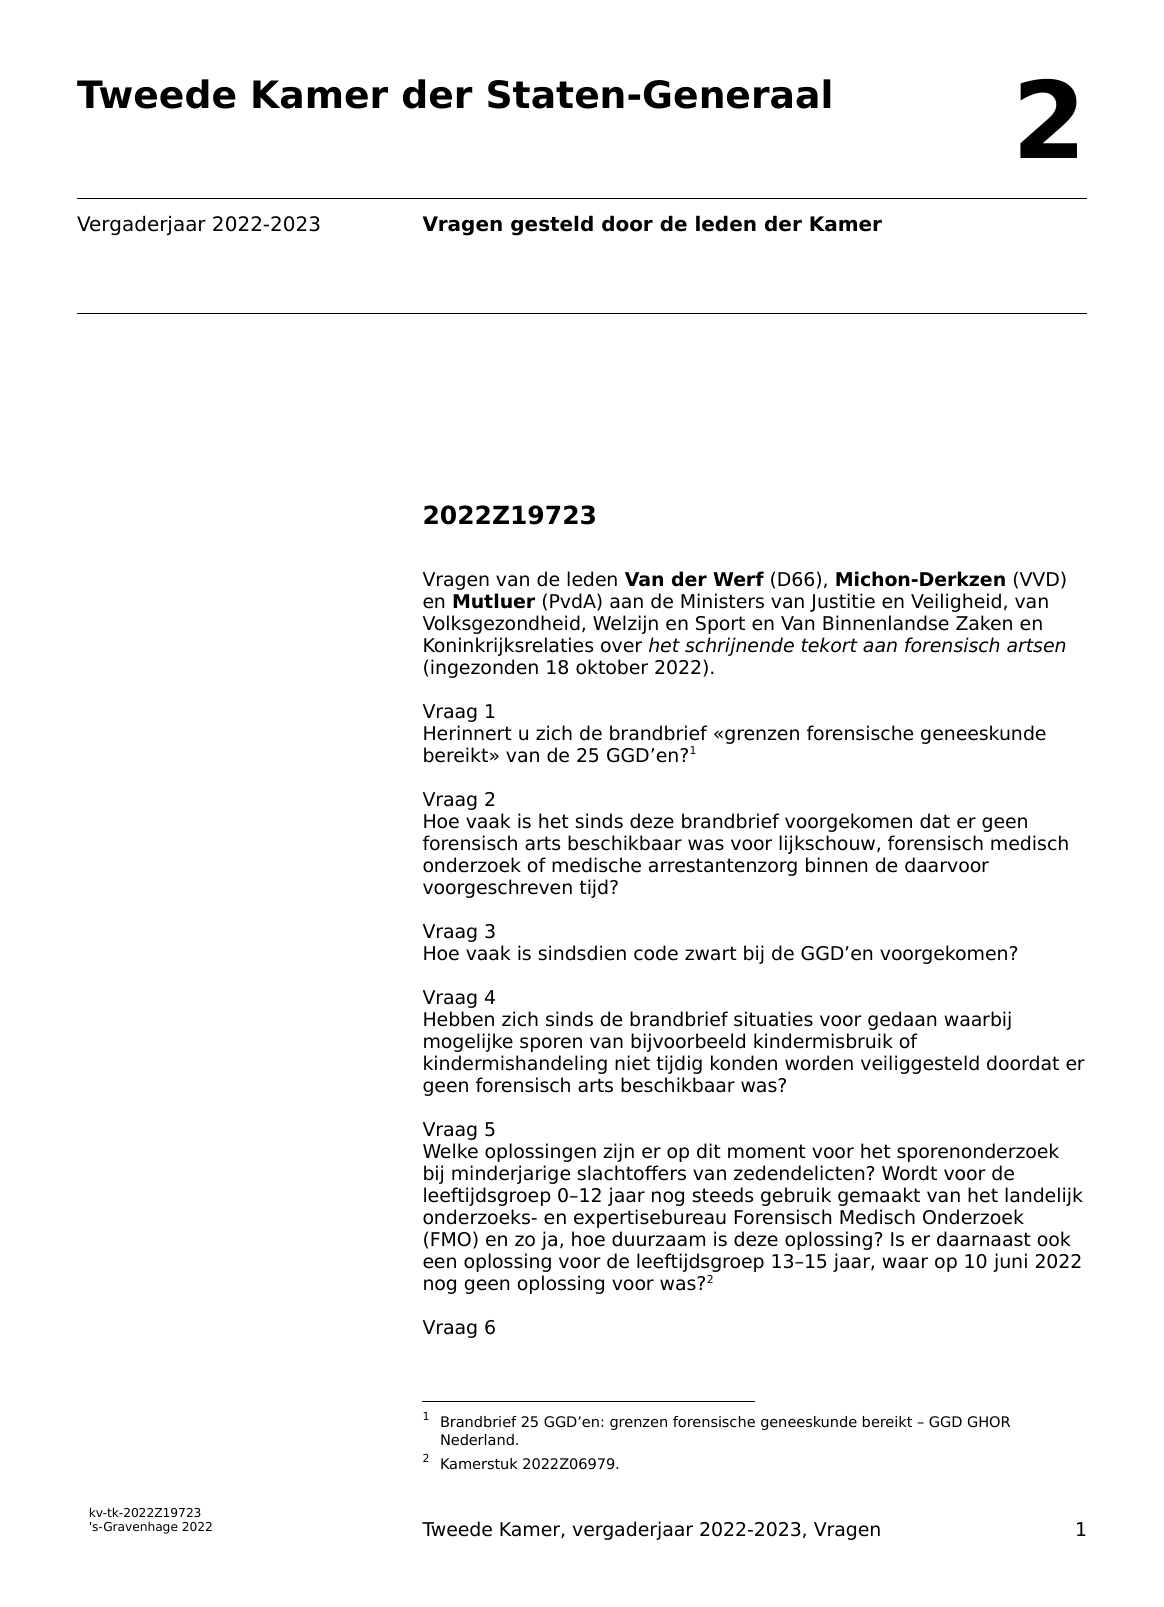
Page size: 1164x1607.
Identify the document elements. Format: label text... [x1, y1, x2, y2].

text Brandbrief 25 GGD’en: grenzen forensische geneeskunde bereikt – GGD GHOR Nederland. [422, 1410, 1087, 1449]
table_cell Vergaderjaar 2022-2023 [77, 199, 422, 313]
text Vraag 6 [422, 1317, 1087, 1339]
text kv-tk-2022Z19723 [88, 1506, 323, 1520]
text Herinnert u zich de brandbrief «grenzen forensische geneeskunde bereikt» van de 25 GGD’en? [422, 723, 1087, 767]
table_header 2 [886, 59, 1087, 198]
text Kamerstuk 2022Z06979. [422, 1452, 1087, 1474]
text Vraag 2 [422, 789, 1087, 811]
text Hebben zich sinds de brandbrief situaties voor gedaan waarbij mogelijke sporen van bijvoorbeeld kindermisbruik of kindermishandeling niet tijdig konden worden veiliggesteld doordat er geen forensisch arts beschikbaar was? [422, 1009, 1087, 1097]
text Vraag 5 [422, 1119, 1087, 1141]
text Vraag 3 [422, 921, 1087, 943]
text 's-Gravenhage 2022 [88, 1520, 323, 1534]
text Vragen van de leden Van der Werf (D66), Michon-Derkzen (VVD) en Mutluer (PvdA) aan de Ministers van Justitie en Veiligheid, van Volksgezondheid, Welzijn en Sport en Van Binnenlandse Zaken en Koninkrijksrelaties over het schrijnende tekort aan forensisch artsen (ingezonden 18 oktober 2022). [422, 569, 1087, 679]
text Welke oplossingen zijn er op dit moment voor het sporenonderzoek bij minderjarige slachtoffers van zedendelicten? Wordt voor de leeftijdsgroep 0–12 jaar nog steeds gebruik gemaakt van het landelijk onderzoeks- en expertisebureau Forensisch Medisch Onderzoek (FMO) en zo ja, hoe duurzaam is deze oplossing? Is er daarnaast ook een oplossing voor de leeftijdsgroep 13–15 jaar, waar op 10 juni 2022 nog geen oplossing voor was? [422, 1141, 1087, 1295]
text Hoe vaak is sindsdien code zwart bij de GGD’en voorgekomen? [422, 943, 1087, 965]
table_header Tweede Kamer der Staten-Generaal [77, 59, 886, 198]
table_cell Vragen gesteld door de leden der Kamer [422, 199, 1087, 313]
text Hoe vaak is het sinds deze brandbrief voorgekomen dat er geen forensisch arts beschikbaar was voor lijkschouw, forensisch medisch onderzoek of medische arrestantenzorg binnen de daarvoor voorgeschreven tijd? [422, 811, 1087, 899]
text Vraag 1 [422, 701, 1087, 723]
text Vraag 4 [422, 987, 1087, 1009]
text 2022Z19723 [422, 501, 1087, 531]
